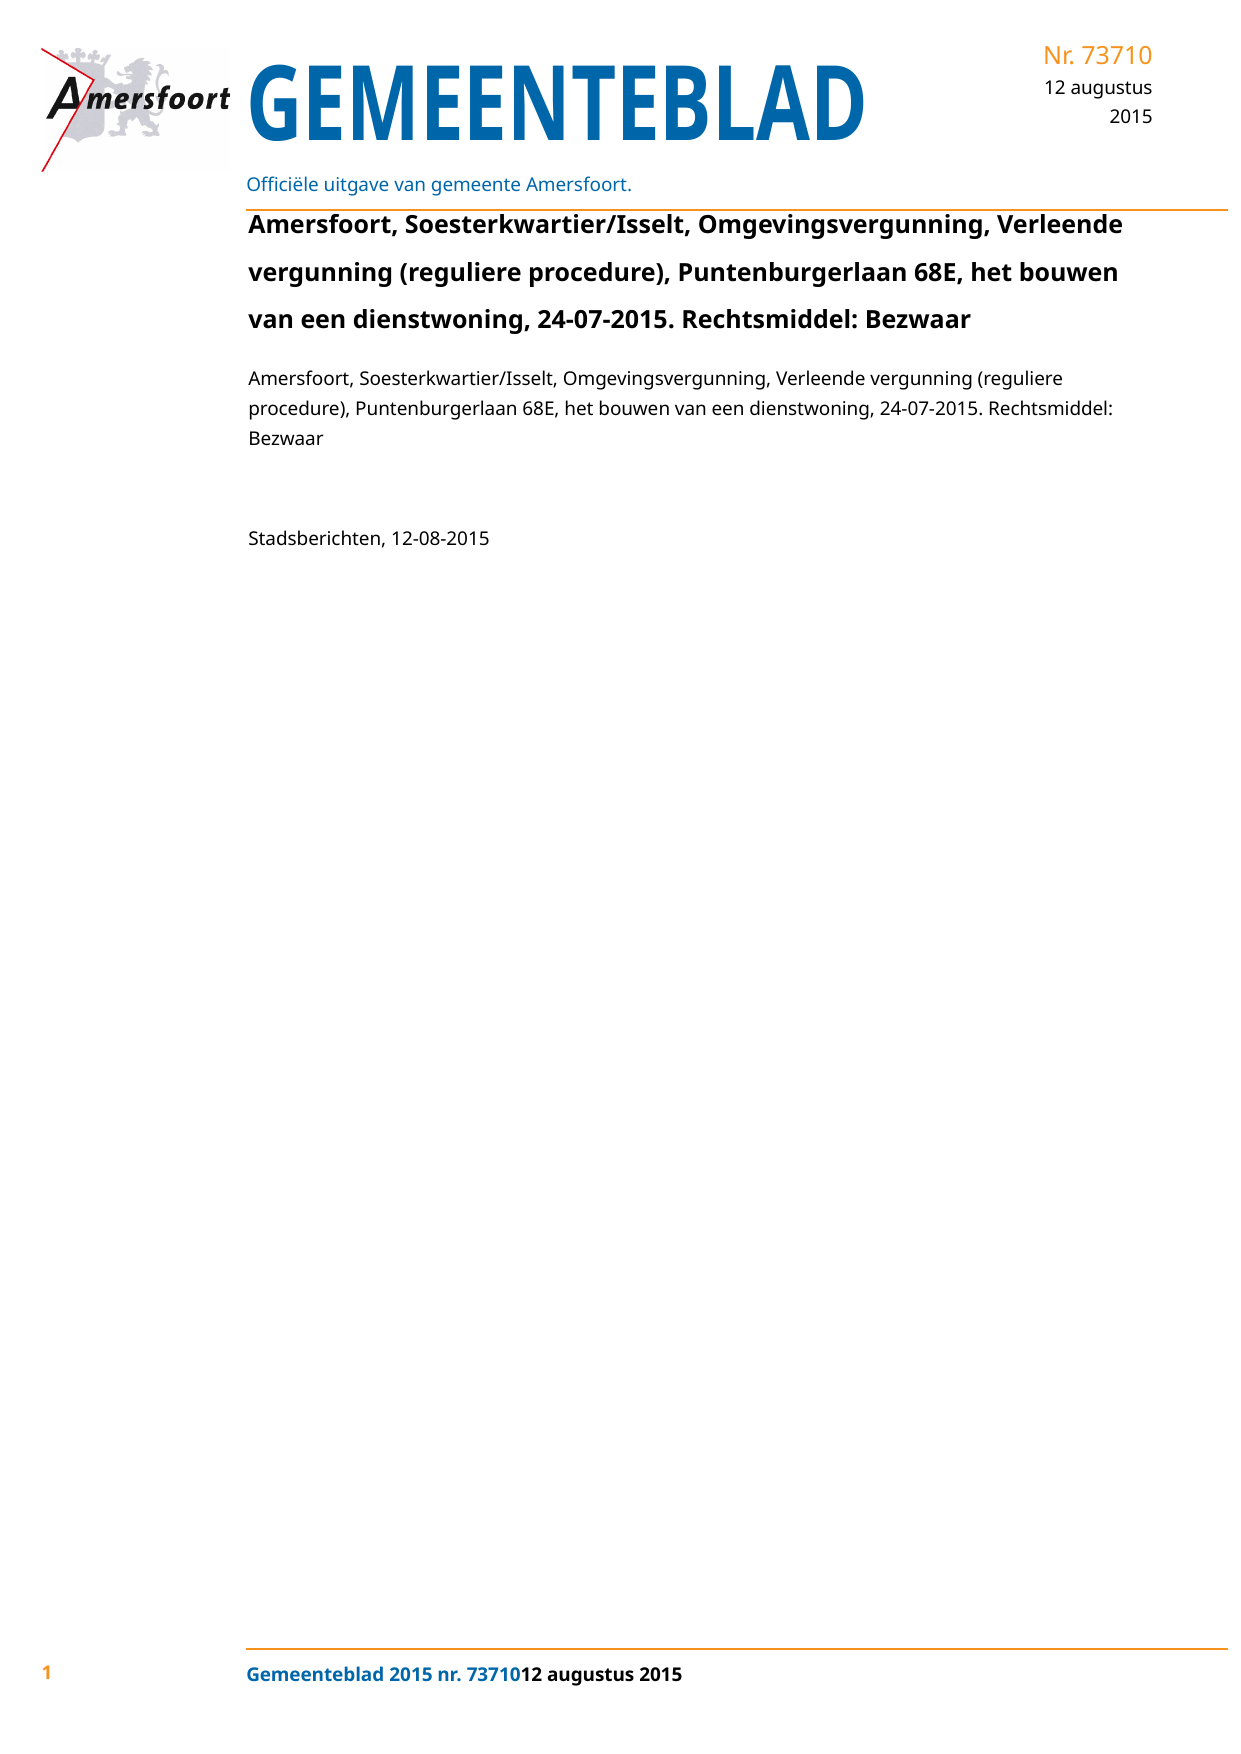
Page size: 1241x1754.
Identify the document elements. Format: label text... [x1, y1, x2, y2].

text Amersfoort, Soesterkwartier/Isselt, Omgevingsvergunning, Verleende vergunning (reguliere procedure), Puntenburgerlaan 68E, het bouwen van een dienstwoning, 24-07-2015. Rechtsmiddel: Bezwaar [248, 366, 1152, 450]
text Amersfoort, Soesterkwartier/Isselt, Omgevingsvergunning, Verleende vergunning (reguliere procedure), Puntenburgerlaan 68E, het bouwen van een dienstwoning, 24-07-2015. Rechtsmiddel: Bezwaar [248, 211, 1152, 336]
text Stadsberichten, 12-08-2015 [248, 526, 1152, 551]
picture [41, 47, 231, 172]
